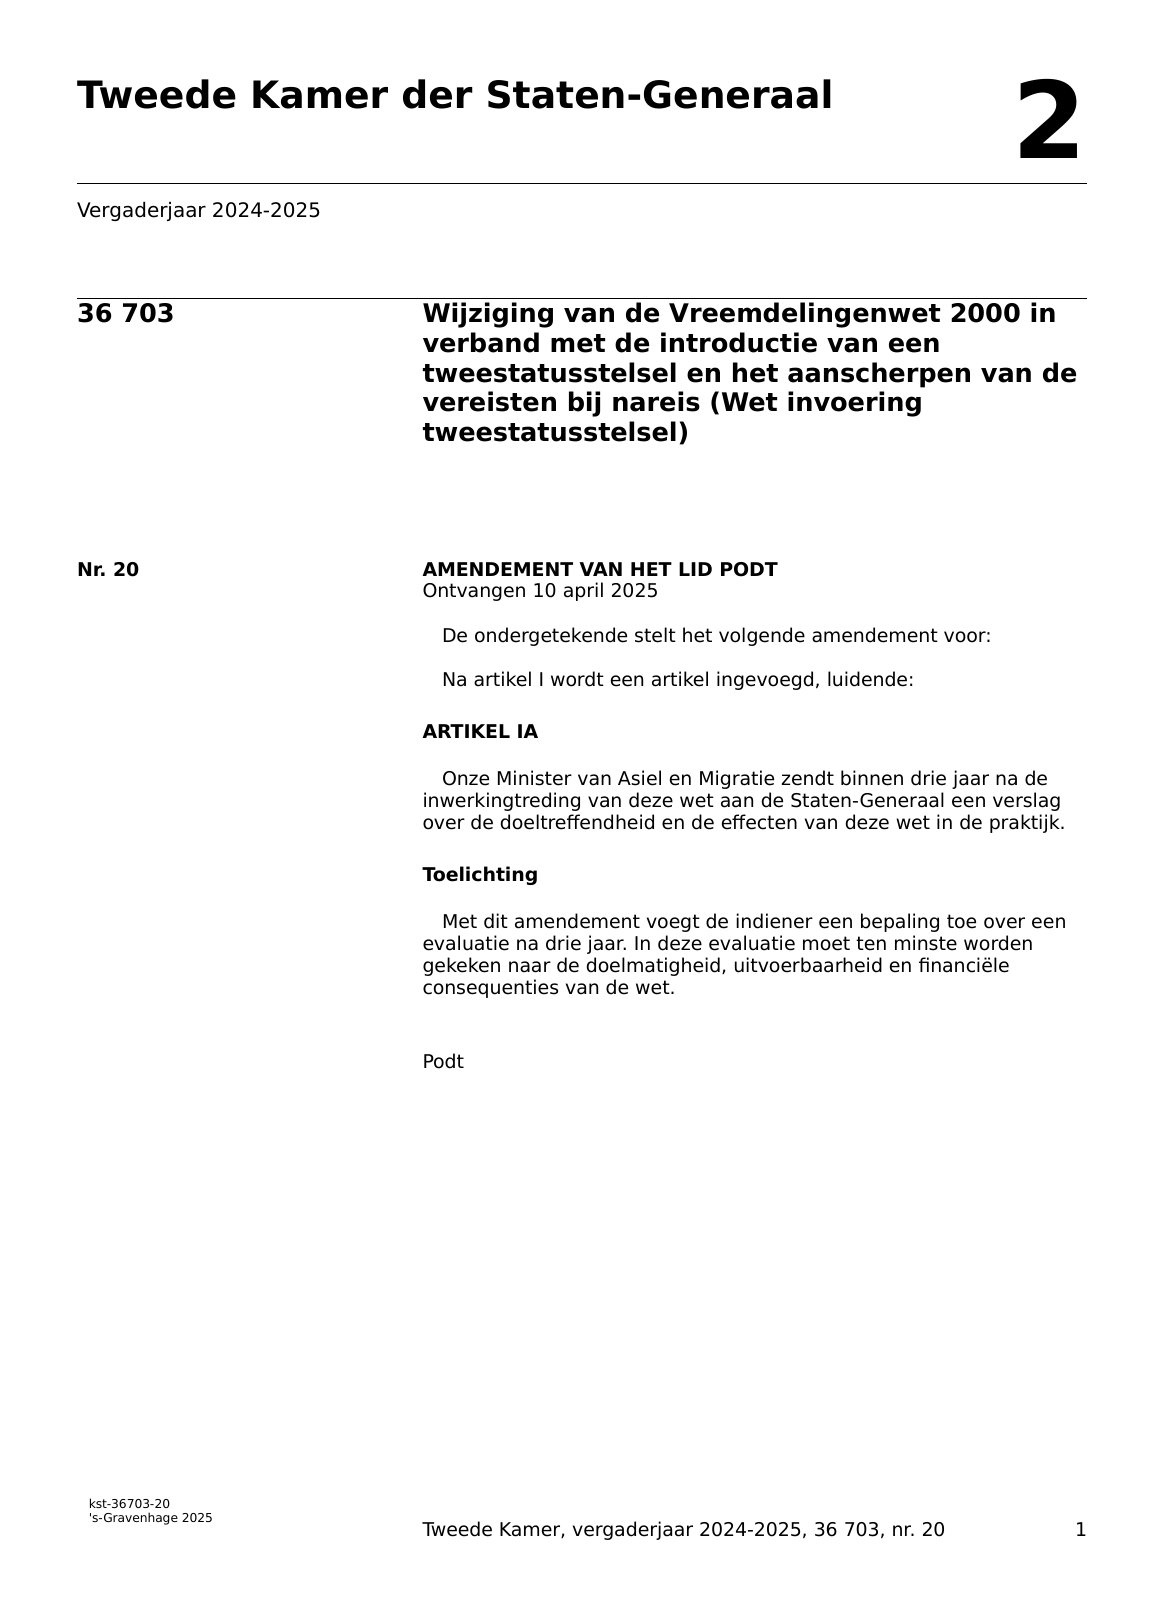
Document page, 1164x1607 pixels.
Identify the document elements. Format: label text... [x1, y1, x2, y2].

text Met dit amendement voegt de indiener een bepaling toe over een evaluatie na drie jaar. In deze evaluatie moet ten minste worden gekeken naar de doelmatigheid, uitvoerbaarheid en financiële consequenties van de wet. [422, 911, 1087, 998]
text Podt [422, 1028, 1087, 1072]
text kst-36703-20 [88, 1497, 323, 1511]
text 's-Gravenhage 2025 [88, 1511, 323, 1525]
text De ondergetekende stelt het volgende amendement voor: [422, 624, 1087, 647]
subtitle 36 703 Wijziging van de Vreemdelingenwet 2000 in verband met de introductie van een tweestatusstelsel en het aanscherpen van de vereisten bij nareis (Wet invoering tweestatusstelsel) [77, 299, 1087, 447]
text Onze Minister van Asiel en Migratie zendt binnen drie jaar na de inwerkingtreding van deze wet aan de Staten-Generaal een verslag over de doeltreffendheid en de effecten van deze wet in de praktijk. [422, 768, 1087, 834]
table_header Tweede Kamer der Staten-Generaal [77, 59, 886, 183]
subtitle Nr. 20 AMENDEMENT VAN HET LID PODT [77, 558, 1087, 580]
text Ontvangen 10 april 2025 [422, 580, 1087, 602]
table_header 2 [886, 59, 1087, 183]
text Na artikel I wordt een artikel ingevoegd, luidende: [422, 669, 1087, 691]
subtitle ARTIKEL IA [422, 721, 1087, 743]
subtitle Toelichting [422, 864, 1087, 886]
table_cell Vergaderjaar 2024-2025 [77, 184, 1087, 298]
